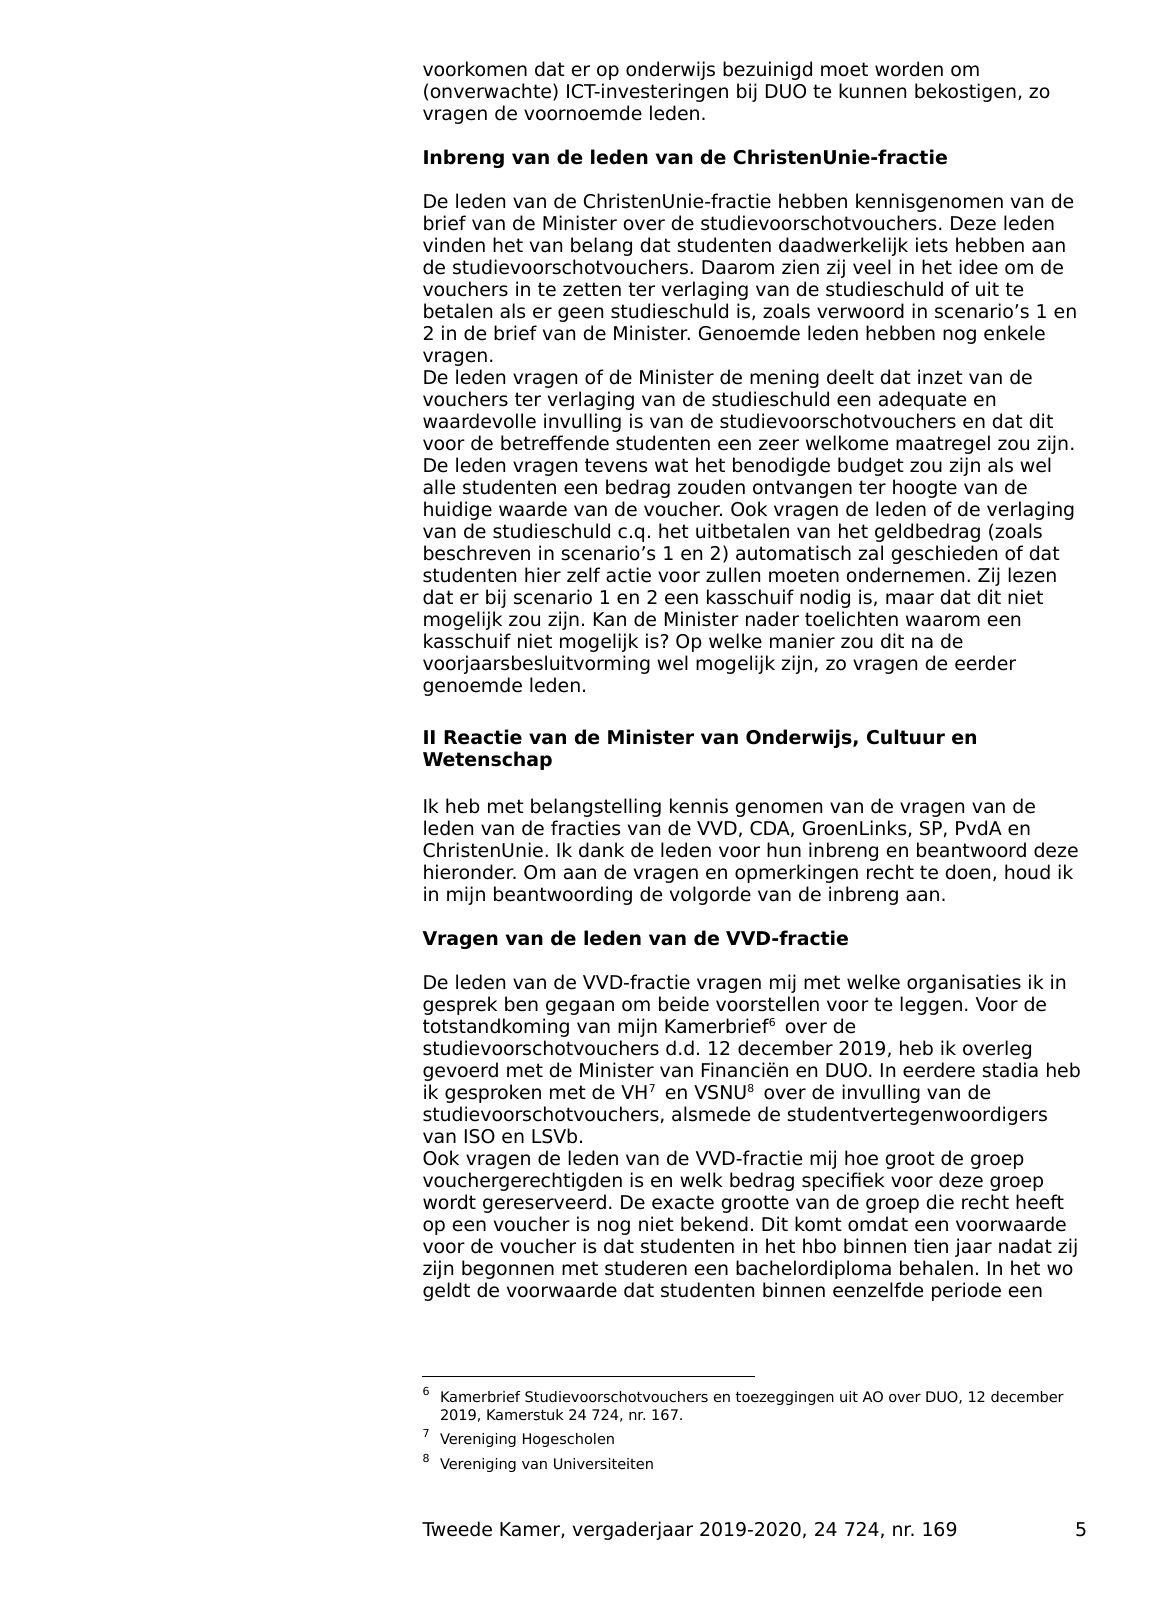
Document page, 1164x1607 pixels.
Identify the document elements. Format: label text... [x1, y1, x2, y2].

text De leden van de ChristenUnie-fractie hebben kennisgenomen van de brief van de Minister over de studievoorschotvouchers. Deze leden vinden het van belang dat studenten daadwerkelijk iets hebben aan de studievoorschotvouchers. Daarom zien zij veel in het idee om de vouchers in te zetten ter verlaging van de studieschuld of uit te betalen als er geen studieschuld is, zoals verwoord in scenario’s 1 en 2 in de brief van de Minister. Genoemde leden hebben nog enkele vragen. [422, 191, 1087, 367]
text De leden van de VVD-fractie vragen mij met welke organisaties ik in gesprek ben gegaan om beide voorstellen voor te leggen. Voor de totstandkoming van mijn Kamerbrief over de studievoorschotvouchers d.d. 12 december 2019, heb ik overleg gevoerd met de Minister van Financiën en DUO. In eerdere stadia heb ik gesproken met de VH en VSNU over de invulling van de studievoorschotvouchers, alsmede de studentvertegenwoordigers van ISO en LSVb. [422, 972, 1087, 1148]
subtitle Inbreng van de leden van de ChristenUnie-fractie [422, 147, 1087, 169]
subtitle Vragen van de leden van de VVD-fractie [422, 928, 1087, 950]
text Vereniging Hogescholen [422, 1427, 1087, 1449]
text Kamerbrief Studievoorschotvouchers en toezeggingen uit AO over DUO, 12 december 2019, Kamerstuk 24 724, nr. 167. [422, 1385, 1087, 1424]
text Vereniging van Universiteiten [422, 1452, 1087, 1474]
text Ook vragen de leden van de VVD-fractie mij hoe groot de groep vouchergerechtigden is en welk bedrag specifiek voor deze groep wordt gereserveerd. De exacte grootte van de groep die recht heeft op een voucher is nog niet bekend. Dit komt omdat een voorwaarde voor de voucher is dat studenten in het hbo binnen tien jaar nadat zij zijn begonnen met studeren een bachelordiploma behalen. In het wo geldt de voorwaarde dat studenten binnen eenzelfde periode een [422, 1148, 1087, 1302]
text voorkomen dat er op onderwijs bezuinigd moet worden om (onverwachte) ICT-investeringen bij DUO te kunnen bekostigen, zo vragen de voornoemde leden. [422, 59, 1087, 125]
text De leden vragen of de Minister de mening deelt dat inzet van de vouchers ter verlaging van de studieschuld een adequate en waardevolle invulling is van de studievoorschotvouchers en dat dit voor de betreffende studenten een zeer welkome maatregel zou zijn. De leden vragen tevens wat het benodigde budget zou zijn als wel alle studenten een bedrag zouden ontvangen ter hoogte van de huidige waarde van de voucher. Ook vragen de leden of de verlaging van de studieschuld c.q. het uitbetalen van het geldbedrag (zoals beschreven in scenario’s 1 en 2) automatisch zal geschieden of dat studenten hier zelf actie voor zullen moeten ondernemen. Zij lezen dat er bij scenario 1 en 2 een kasschuif nodig is, maar dat dit niet mogelijk zou zijn. Kan de Minister nader toelichten waarom een kasschuif niet mogelijk is? Op welke manier zou dit na de voorjaarsbesluitvorming wel mogelijk zijn, zo vragen de eerder genoemde leden. [422, 367, 1087, 697]
subtitle II Reactie van de Minister van Onderwijs, Cultuur en Wetenschap [422, 727, 1087, 771]
text Ik heb met belangstelling kennis genomen van de vragen van de leden van de fracties van de VVD, CDA, GroenLinks, SP, PvdA en ChristenUnie. Ik dank de leden voor hun inbreng en beantwoord deze hieronder. Om aan de vragen en opmerkingen recht te doen, houd ik in mijn beantwoording de volgorde van de inbreng aan. [422, 796, 1087, 906]
